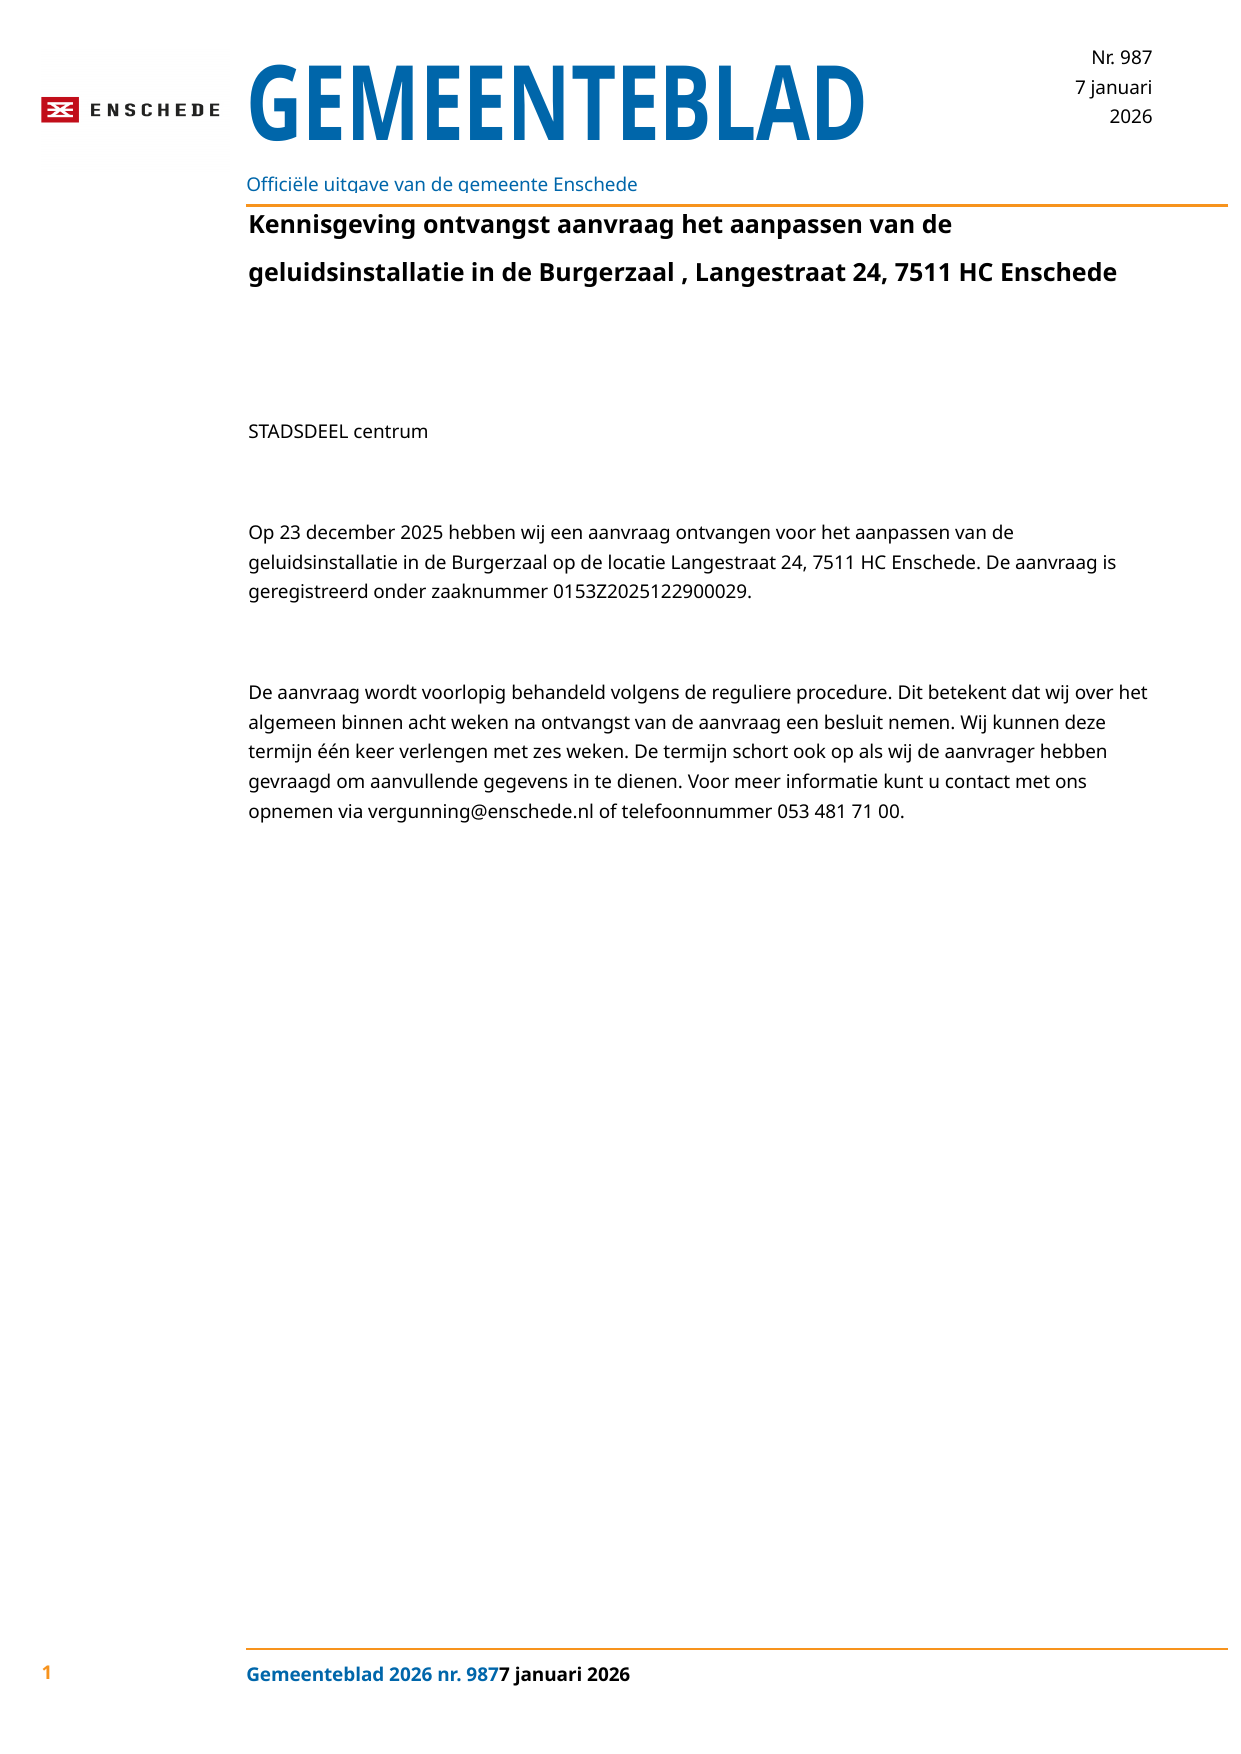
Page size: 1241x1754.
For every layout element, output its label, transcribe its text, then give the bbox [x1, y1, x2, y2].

text Kennisgeving ontvangst aanvraag het aanpassen van de geluidsinstallatie in de Burgerzaal , Langestraat 24, 7511 HC Enschede [248, 207, 1152, 288]
picture [41, 47, 231, 172]
text De aanvraag wordt voorlopig behandeld volgens de reguliere procedure. Dit betekent dat wij over het algemeen binnen acht weken na ontvangst van de aanvraag een besluit nemen. Wij kunnen deze termijn één keer verlengen met zes weken. De termijn schort ook op als wij de aanvrager hebben gevraagd om aanvullende gegevens in te dienen. Voor meer informatie kunt u contact met ons opnemen via vergunning@enschede.nl of telefoonnummer 053 481 71 00. [248, 679, 1152, 824]
text STADSDEEL centrum [248, 419, 1152, 444]
text Op 23 december 2025 hebben wij een aanvraag ontvangen voor het aanpassen van de geluidsinstallatie in de Burgerzaal op de locatie Langestraat 24, 7511 HC Enschede. De aanvraag is geregistreerd onder zaaknummer 0153Z2025122900029. [248, 519, 1152, 604]
